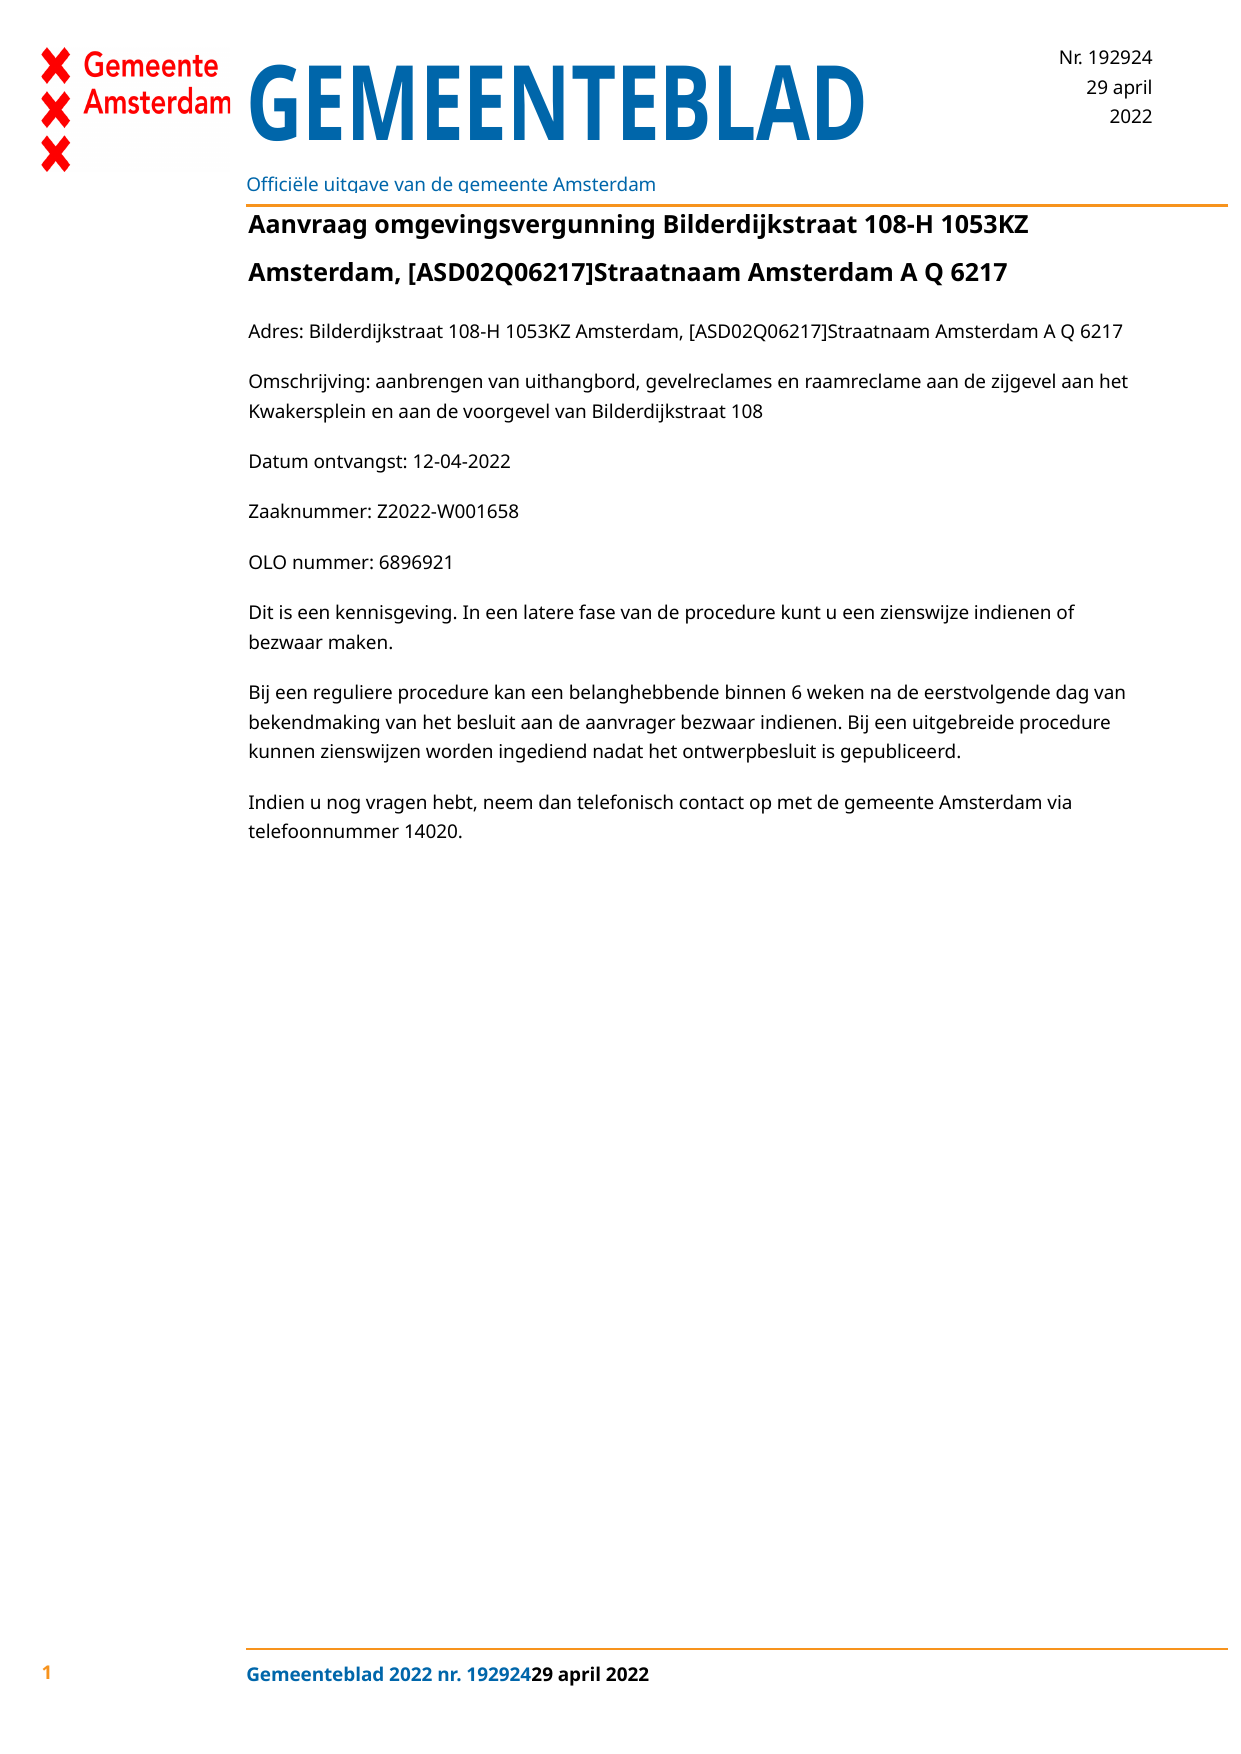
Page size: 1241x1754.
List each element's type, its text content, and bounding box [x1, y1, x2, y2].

text Zaaknummer: Z2022-W001658 [248, 499, 1152, 524]
text Dit is een kennisgeving. In een latere fase van de procedure kunt u een zienswijze indienen of bezwaar maken. [248, 599, 1152, 655]
text Bij een reguliere procedure kan een belanghebbende binnen 6 weken na de eerstvolgende dag van bekendmaking van het besluit aan de aanvrager bezwaar indienen. Bij een uitgebreide procedure kunnen zienswijzen worden ingediend nadat het ontwerpbesluit is gepubliceerd. [248, 679, 1152, 764]
text Aanvraag omgevingsvergunning Bilderdijkstraat 108-H 1053KZ Amsterdam, [ASD02Q06217]Straatnaam Amsterdam A Q 6217 [248, 207, 1152, 288]
text Datum ontvangst: 12-04-2022 [248, 448, 1152, 474]
text Omschrijving: aanbrengen van uithangbord, gevelreclames en raamreclame aan de zijgevel aan het Kwakersplein en aan de voorgevel van Bilderdijkstraat 108 [248, 368, 1152, 424]
text Adres: Bilderdijkstraat 108-H 1053KZ Amsterdam, [ASD02Q06217]Straatnaam Amsterdam A Q 6217 [248, 318, 1152, 344]
text OLO nummer: 6896921 [248, 549, 1152, 575]
picture [41, 47, 231, 172]
text Indien u nog vragen hebt, neem dan telefonisch contact op met de gemeente Amsterdam via telefoonnummer 14020. [248, 789, 1152, 844]
